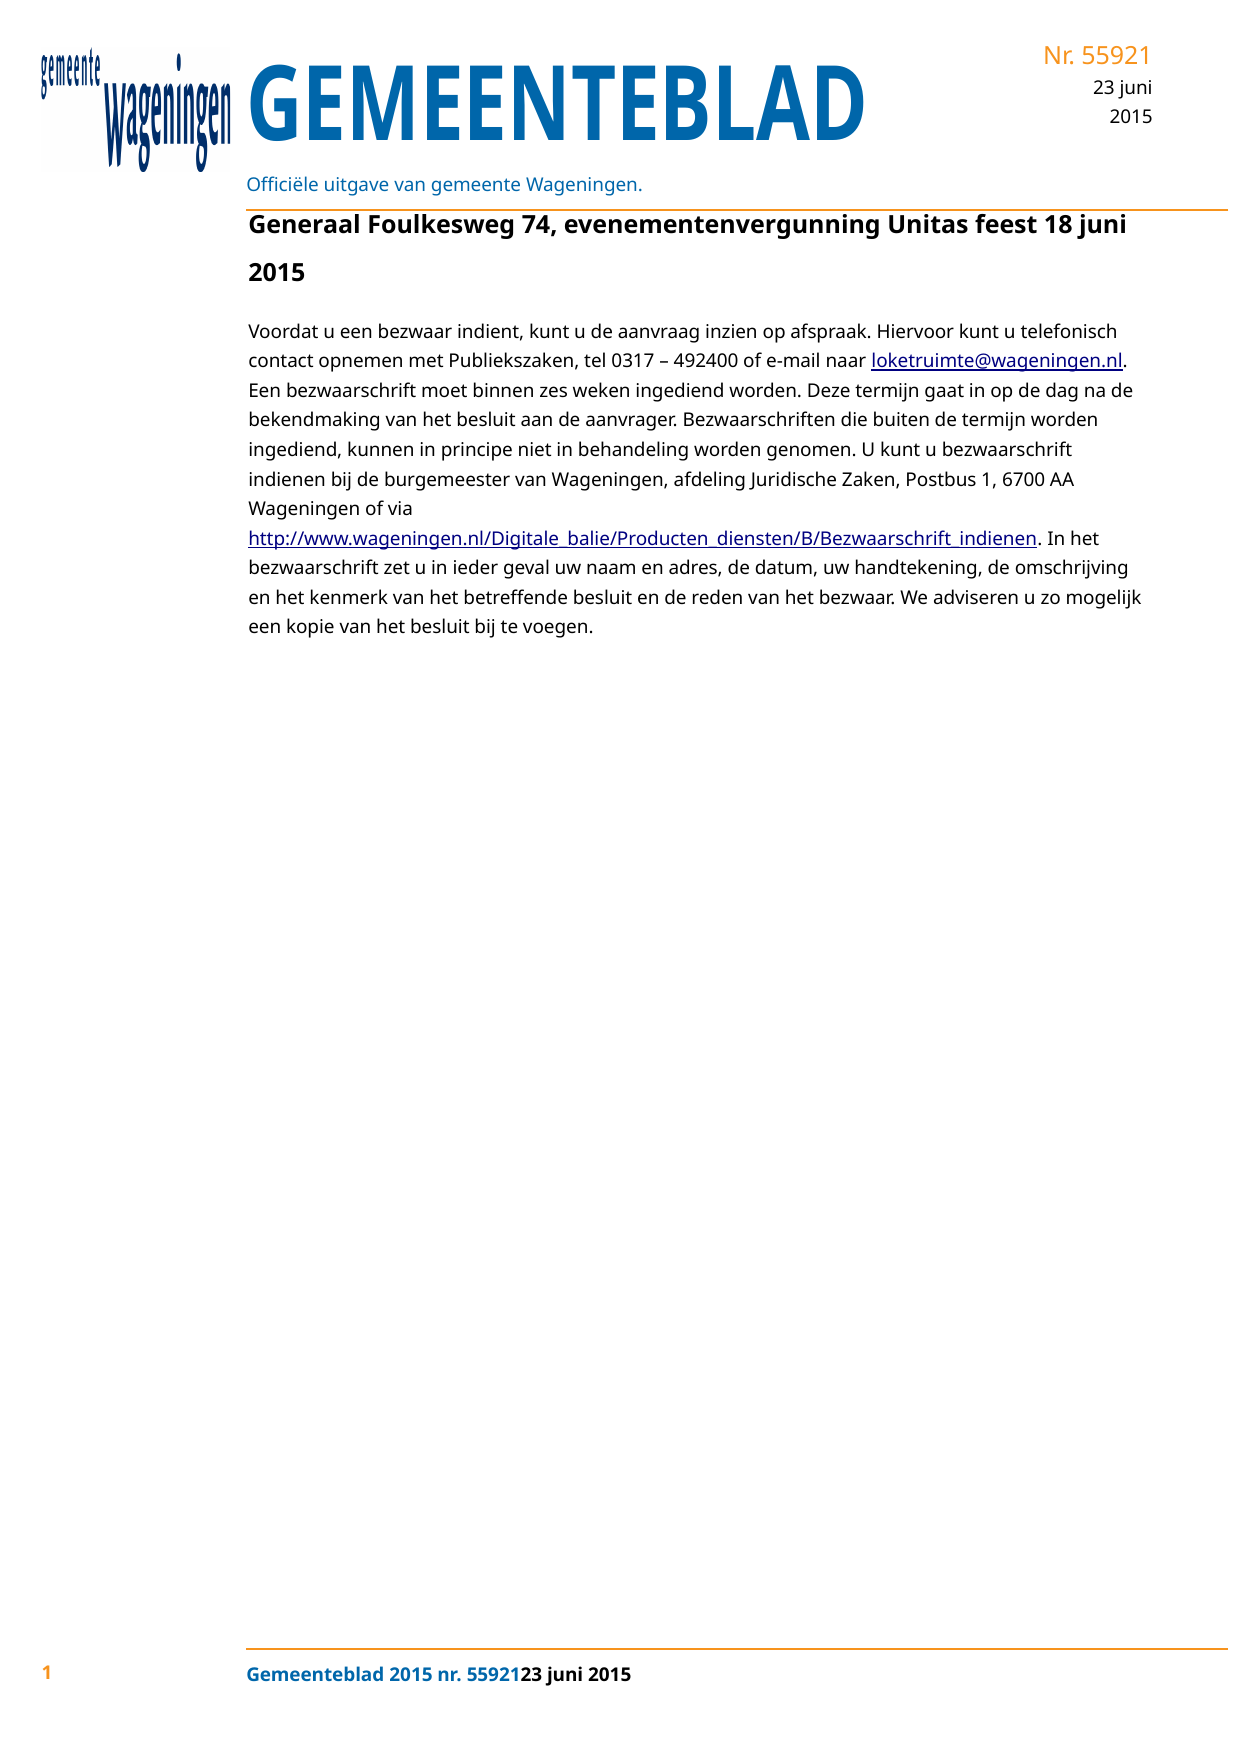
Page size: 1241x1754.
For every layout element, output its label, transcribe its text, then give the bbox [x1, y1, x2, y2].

text Generaal Foulkesweg 74, evenementenvergunning Unitas feest 18 juni 2015 [248, 211, 1152, 288]
text Voordat u een bezwaar indient, kunt u de aanvraag inzien op afspraak. Hiervoor kunt u telefonisch contact opnemen met Publiekszaken, tel 0317 – 492400 of e-mail naar loketruimte@wageningen.nl. Een bezwaarschrift moet binnen zes weken ingediend worden. Deze termijn gaat in op de dag na de bekendmaking van het besluit aan de aanvrager. Bezwaarschriften die buiten de termijn worden ingediend, kunnen in principe niet in behandeling worden genomen. U kunt u bezwaarschrift indienen bij de burgemeester van Wageningen, afdeling Juridische Zaken, Postbus 1, 6700 AA Wageningen of via http://www.wageningen.nl/Digitale_balie/Producten_diensten/B/Bezwaarschrift_indienen. In het bezwaarschrift zet u in ieder geval uw naam en adres, de datum, uw handtekening, de omschrijving en het kenmerk van het betreffende besluit en de reden van het bezwaar. We adviseren u zo mogelijk een kopie van het besluit bij te voegen. [248, 318, 1152, 639]
picture [41, 47, 231, 172]
